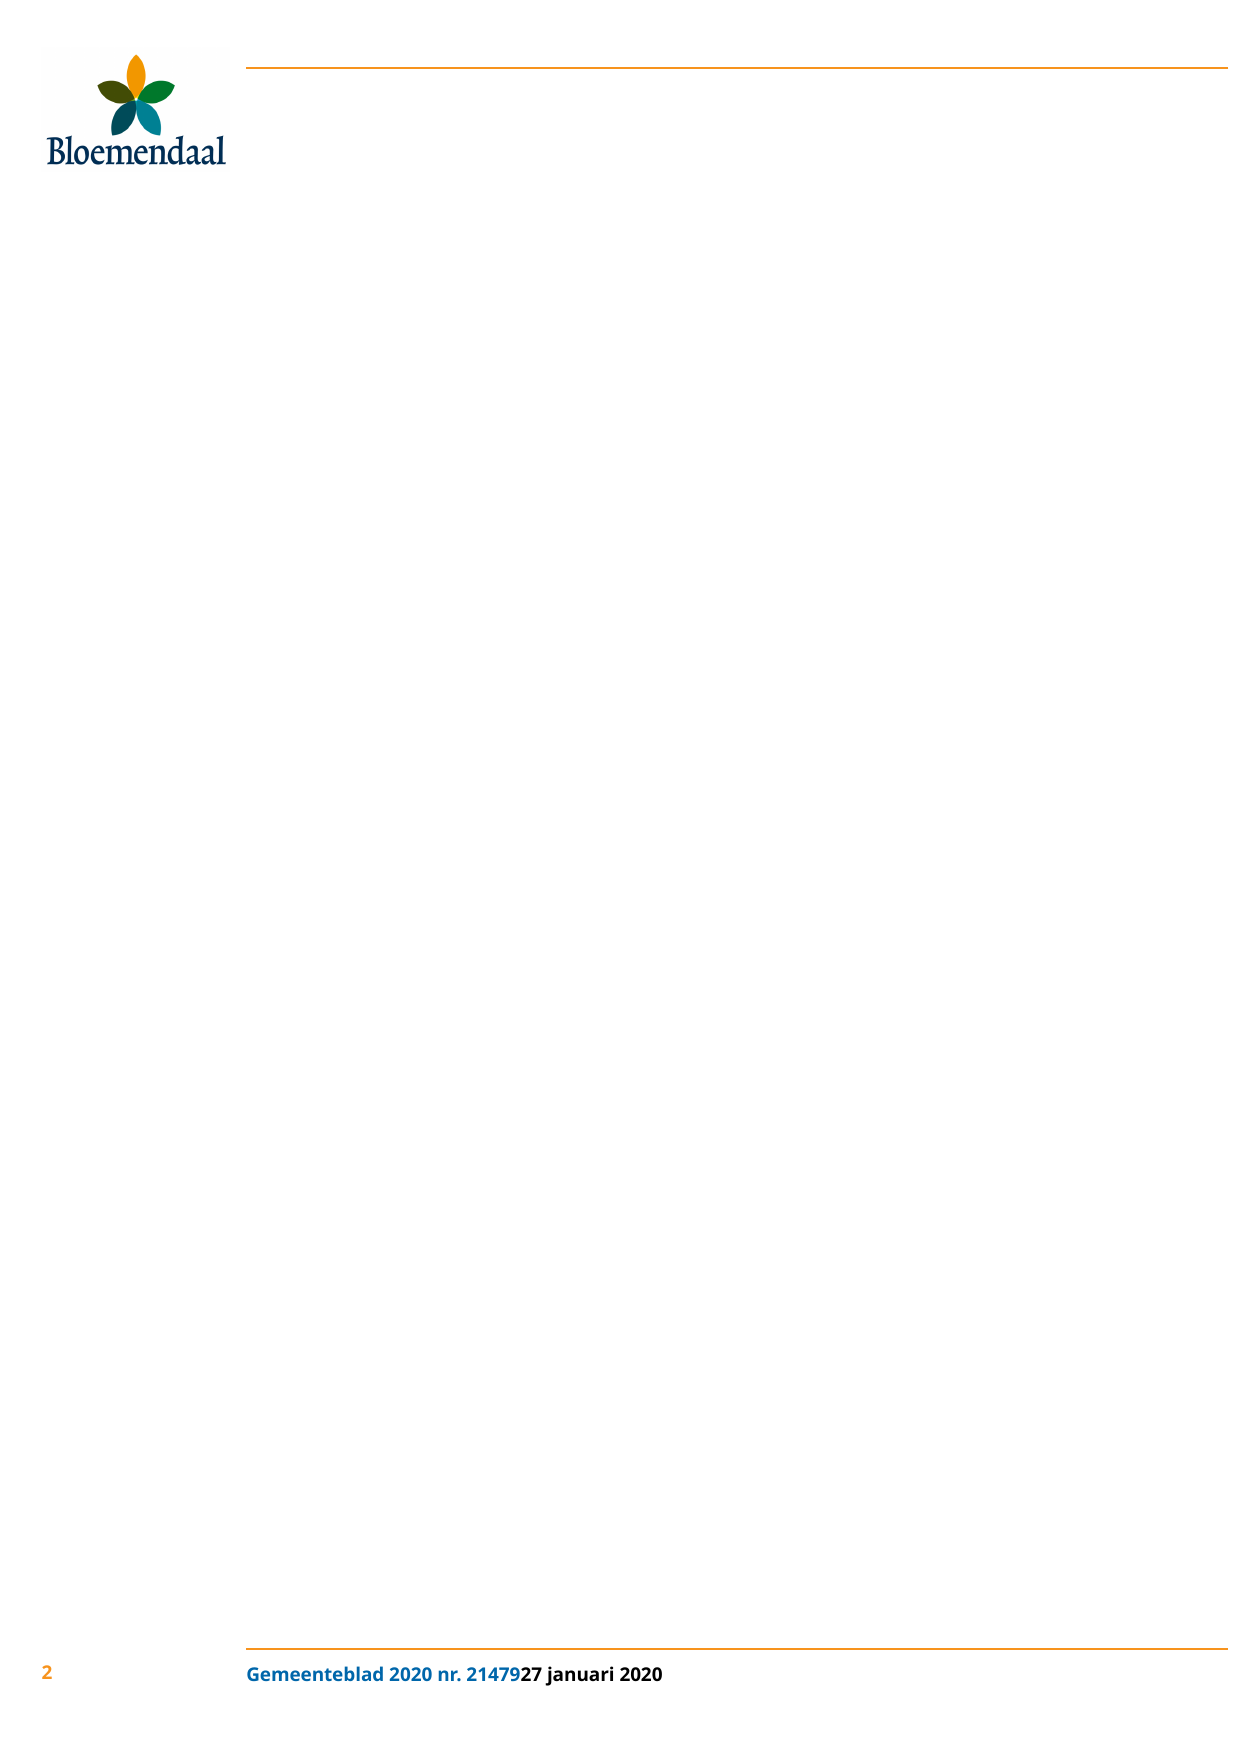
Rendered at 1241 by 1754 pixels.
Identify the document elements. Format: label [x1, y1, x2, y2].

picture [41, 47, 231, 172]
